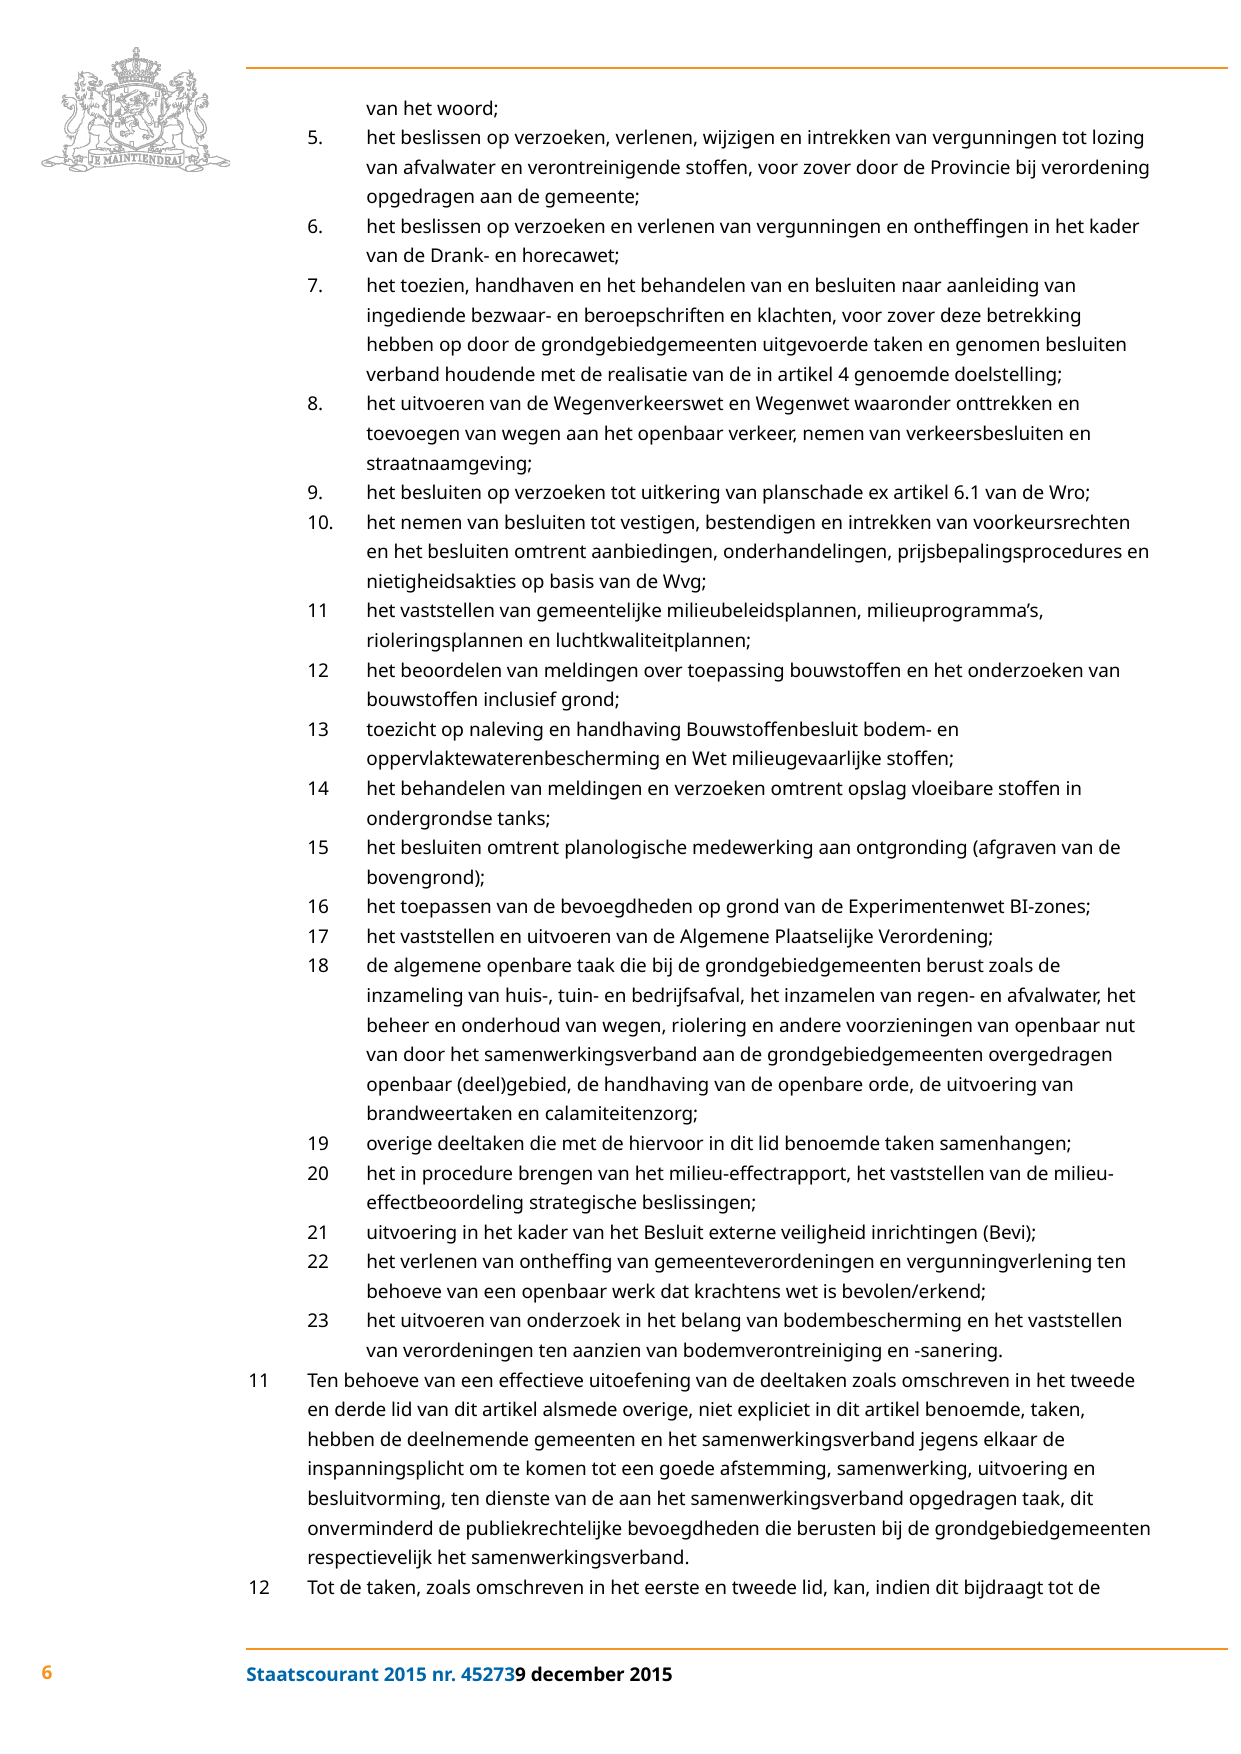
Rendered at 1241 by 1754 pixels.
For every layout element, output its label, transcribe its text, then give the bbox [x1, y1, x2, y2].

list het besluiten omtrent planologische medewerking aan ontgronding (afgraven van de bovengrond); [307, 834, 1152, 890]
list het nemen van besluiten tot vestigen, bestendigen en intrekken van voorkeursrechten en het besluiten omtrent aanbiedingen, onderhandelingen, prijsbepalingsprocedures en nietigheidsakties op basis van de Wvg; [307, 509, 1152, 594]
list het beslissen op verzoeken, verlenen, wijzigen en intrekken van vergunningen tot lozing van afvalwater en verontreinigende stoffen, voor zover door de Provincie bij verordening opgedragen aan de gemeente; [307, 124, 1152, 209]
list het vaststellen van gemeentelijke milieubeleidsplannen, milieuprogramma’s, rioleringsplannen en luchtkwaliteitplannen; [307, 598, 1152, 653]
list Ten behoeve van een effectieve uitoefening van de deeltaken zoals omschreven in het tweede en derde lid van dit artikel alsmede overige, niet expliciet in dit artikel benoemde, taken, hebben de deelnemende gemeenten en het samenwerkingsverband jegens elkaar de inspanningsplicht om te komen tot een goede afstemming, samenwerking, uitvoering en besluitvorming, ten dienste van de aan het samenwerkingsverband opgedragen taak, dit onverminderd de publiekrechtelijke bevoegdheden die berusten bij de grondgebiedgemeenten respectievelijk het samenwerkingsverband. [248, 1367, 1152, 1570]
list het uitvoeren van de Wegenverkeerswet en Wegenwet waaronder onttrekken en toevoegen van wegen aan het openbaar verkeer, nemen van verkeersbesluiten en straatnaamgeving; [307, 391, 1152, 476]
list het uitvoeren van onderzoek in het belang van bodembescherming en het vaststellen van verordeningen ten aanzien van bodemverontreiniging en -sanering. [307, 1308, 1152, 1363]
list uitvoering in het kader van het Besluit externe veiligheid inrichtingen (Bevi); [307, 1219, 1152, 1245]
list toezicht op naleving en handhaving Bouwstoffenbesluit bodem- en oppervlaktewaterenbescherming en Wet milieugevaarlijke stoffen; [307, 716, 1152, 771]
list Tot de taken, zoals omschreven in het eerste en tweede lid, kan, indien dit bijdraagt tot de [248, 1574, 1152, 1600]
picture [41, 47, 231, 172]
list het toepassen van de bevoegdheden op grond van de Experimentenwet BI-zones; [307, 893, 1152, 919]
list het besluiten op verzoeken tot uitkering van planschade ex artikel 6.1 van de Wro; [307, 479, 1152, 505]
list van het woord; [307, 95, 1152, 121]
list het behandelen van meldingen en verzoeken omtrent opslag vloeibare stoffen in ondergrondse tanks; [307, 775, 1152, 831]
list het verlenen van ontheffing van gemeenteverordeningen en vergunningverlening ten behoeve van een openbaar werk dat krachtens wet is bevolen/erkend; [307, 1248, 1152, 1304]
list het beoordelen van meldingen over toepassing bouwstoffen en het onderzoeken van bouwstoffen inclusief grond; [307, 657, 1152, 712]
list overige deeltaken die met de hiervoor in dit lid benoemde taken samenhangen; [307, 1130, 1152, 1156]
list het vaststellen en uitvoeren van de Algemene Plaatselijke Verordening; [307, 923, 1152, 949]
list het toezien, handhaven en het behandelen van en besluiten naar aanleiding van ingediende bezwaar- en beroepschriften en klachten, voor zover deze betrekking hebben op door de grondgebiedgemeenten uitgevoerde taken en genomen besluiten verband houdende met de realisatie van de in artikel 4 genoemde doelstelling; [307, 272, 1152, 387]
list het in procedure brengen van het milieu-effectrapport, het vaststellen van de milieu-effectbeoordeling strategische beslissingen; [307, 1160, 1152, 1215]
list de algemene openbare taak die bij de grondgebiedgemeenten berust zoals de inzameling van huis-, tuin- en bedrijfsafval, het inzamelen van regen- en afvalwater, het beheer en onderhoud van wegen, riolering en andere voorzieningen van openbaar nut van door het samenwerkingsverband aan de grondgebiedgemeenten overgedragen openbaar (deel)gebied, de handhaving van de openbare orde, de uitvoering van brandweertaken en calamiteitenzorg; [307, 953, 1152, 1126]
list het beslissen op verzoeken en verlenen van vergunningen en ontheffingen in het kader van de Drank- en horecawet; [307, 213, 1152, 268]
